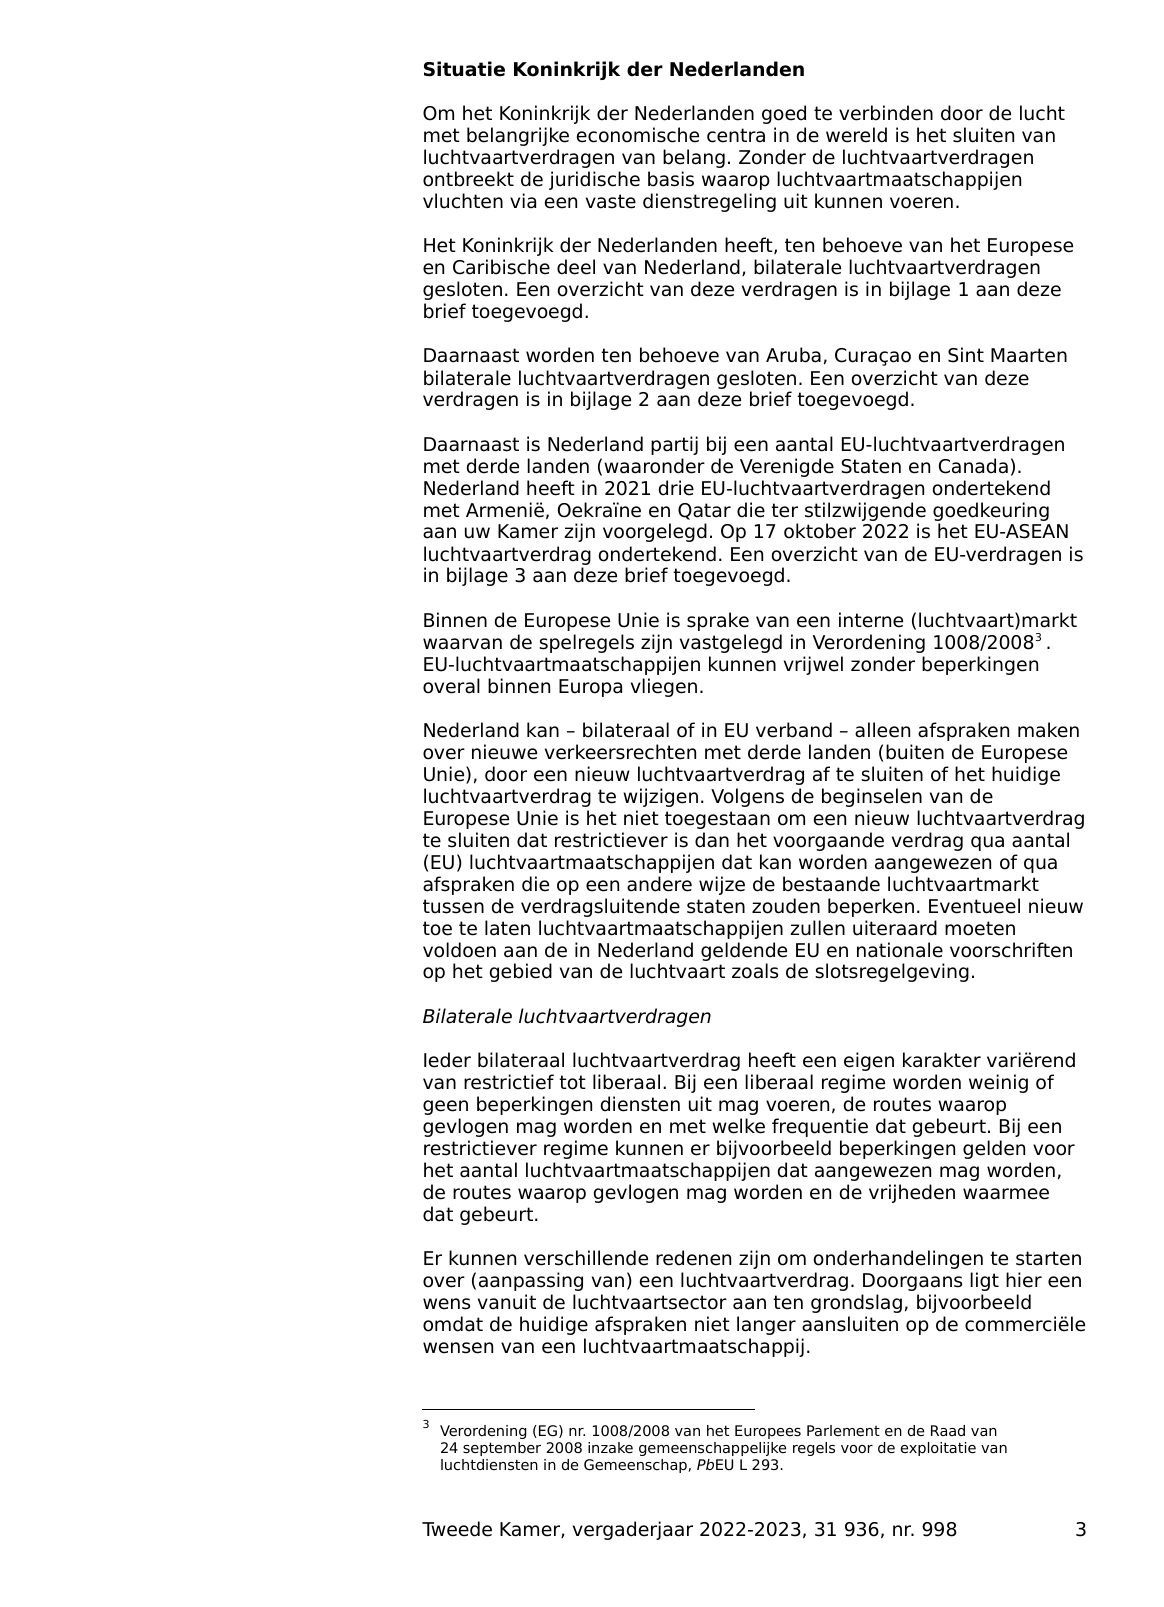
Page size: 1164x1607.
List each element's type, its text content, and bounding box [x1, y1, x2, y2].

text Het Koninkrijk der Nederlanden heeft, ten behoeve van het Europese en Caribische deel van Nederland, bilaterale luchtvaartverdragen gesloten. Een overzicht van deze verdragen is in bijlage 1 aan deze brief toegevoegd. [422, 235, 1087, 323]
text Ieder bilateraal luchtvaartverdrag heeft een eigen karakter variërend van restrictief tot liberaal. Bij een liberaal regime worden weinig of geen beperkingen diensten uit mag voeren, de routes waarop gevlogen mag worden en met welke frequentie dat gebeurt. Bij een restrictiever regime kunnen er bijvoorbeeld beperkingen gelden voor het aantal luchtvaartmaatschappijen dat aangewezen mag worden, de routes waarop gevlogen mag worden en de vrijheden waarmee dat gebeurt. [422, 1050, 1087, 1226]
text Daarnaast is Nederland partij bij een aantal EU-luchtvaartverdragen met derde landen (waaronder de Verenigde Staten en Canada). Nederland heeft in 2021 drie EU-luchtvaartverdragen ondertekend met Armenië, Oekraïne en Qatar die ter stilzwijgende goedkeuring aan uw Kamer zijn voorgelegd. Op 17 oktober 2022 is het EU-ASEAN luchtvaartverdrag ondertekend. Een overzicht van de EU-verdragen is in bijlage 3 aan deze brief toegevoegd. [422, 433, 1087, 587]
subtitle Bilaterale luchtvaartverdragen [422, 1006, 1087, 1028]
text Om het Koninkrijk der Nederlanden goed te verbinden door de lucht met belangrijke economische centra in de wereld is het sluiten van luchtvaartverdragen van belang. Zonder de luchtvaartverdragen ontbreekt de juridische basis waarop luchtvaartmaatschappijen vluchten via een vaste dienstregeling uit kunnen voeren. [422, 103, 1087, 213]
text Verordening (EG) nr. 1008/2008 van het Europees Parlement en de Raad van 24 september 2008 inzake gemeenschappelijke regels voor de exploitatie van luchtdiensten in de Gemeenschap, PbEU L 293. [422, 1418, 1087, 1474]
text Daarnaast worden ten behoeve van Aruba, Curaçao en Sint Maarten bilaterale luchtvaartverdragen gesloten. Een overzicht van deze verdragen is in bijlage 2 aan deze brief toegevoegd. [422, 345, 1087, 411]
text Nederland kan – bilateraal of in EU verband – alleen afspraken maken over nieuwe verkeersrechten met derde landen (buiten de Europese Unie), door een nieuw luchtvaartverdrag af te sluiten of het huidige luchtvaartverdrag te wijzigen. Volgens de beginselen van de Europese Unie is het niet toegestaan om een nieuw luchtvaartverdrag te sluiten dat restrictiever is dan het voorgaande verdrag qua aantal (EU) luchtvaartmaatschappijen dat kan worden aangewezen of qua afspraken die op een andere wijze de bestaande luchtvaartmarkt tussen de verdragsluitende staten zouden beperken. Eventueel nieuw toe te laten luchtvaartmaatschappijen zullen uiteraard moeten voldoen aan de in Nederland geldende EU en nationale voorschriften op het gebied van de luchtvaart zoals de slotsregelgeving. [422, 720, 1087, 983]
subtitle Situatie Koninkrijk der Nederlanden [422, 59, 1087, 81]
text Er kunnen verschillende redenen zijn om onderhandelingen te starten over (aanpassing van) een luchtvaartverdrag. Doorgaans ligt hier een wens vanuit de luchtvaartsector aan ten grondslag, bijvoorbeeld omdat de huidige afspraken niet langer aansluiten op de commerciële wensen van een luchtvaartmaatschappij. [422, 1248, 1087, 1358]
text Binnen de Europese Unie is sprake van een interne (luchtvaart)markt waarvan de spelregels zijn vastgelegd in Verordening 1008/2008. EU-luchtvaartmaatschappijen kunnen vrijwel zonder beperkingen overal binnen Europa vliegen. [422, 609, 1087, 697]
